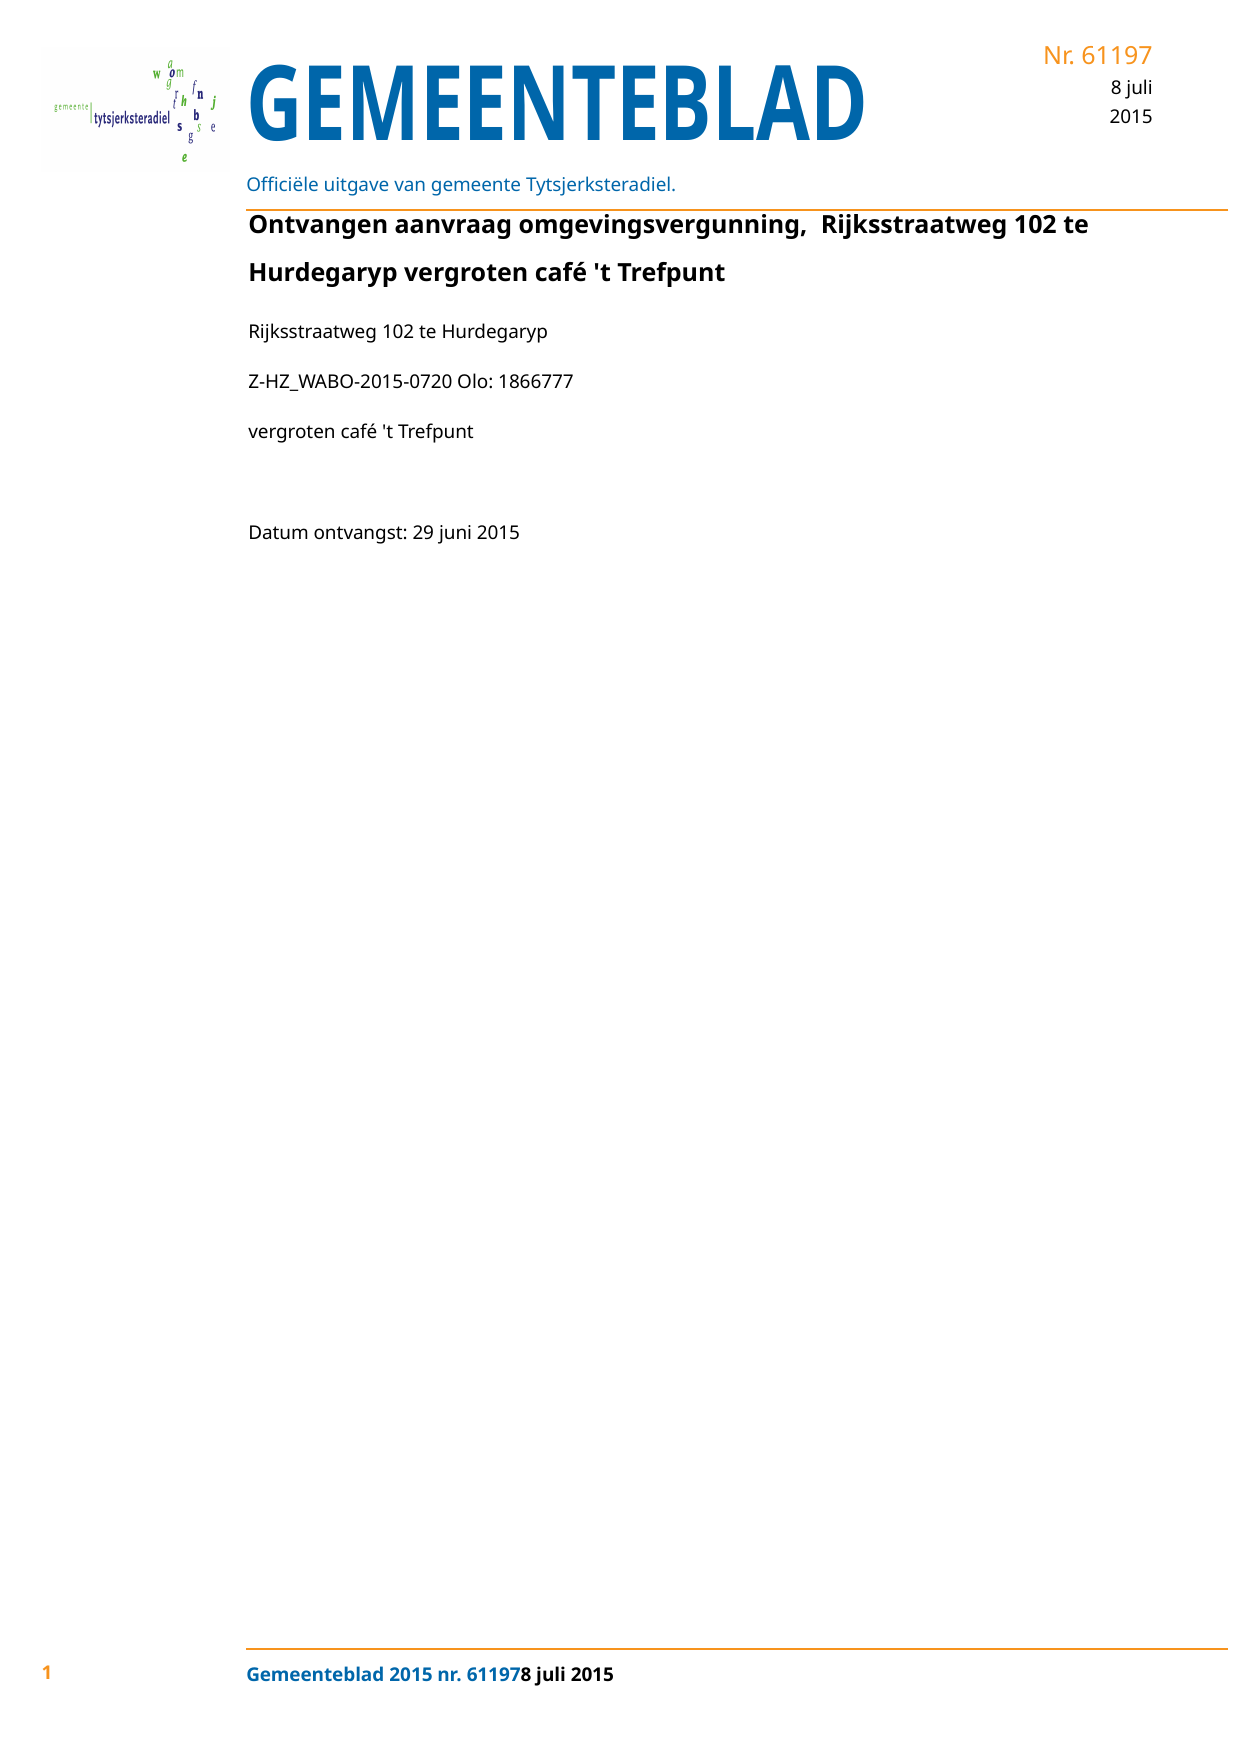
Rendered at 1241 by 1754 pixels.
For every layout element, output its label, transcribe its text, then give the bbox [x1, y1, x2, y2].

picture [41, 47, 231, 172]
text Rijksstraatweg 102 te Hurdegaryp [248, 318, 1152, 344]
text vergroten café 't Trefpunt [248, 419, 1152, 444]
text Z-HZ_WABO-2015-0720 Olo: 1866777 [248, 368, 1152, 394]
text Datum ontvangst: 29 juni 2015 [248, 519, 1152, 545]
text Ontvangen aanvraag omgevingsvergunning, Rijksstraatweg 102 te Hurdegaryp vergroten café 't Trefpunt [248, 211, 1152, 288]
